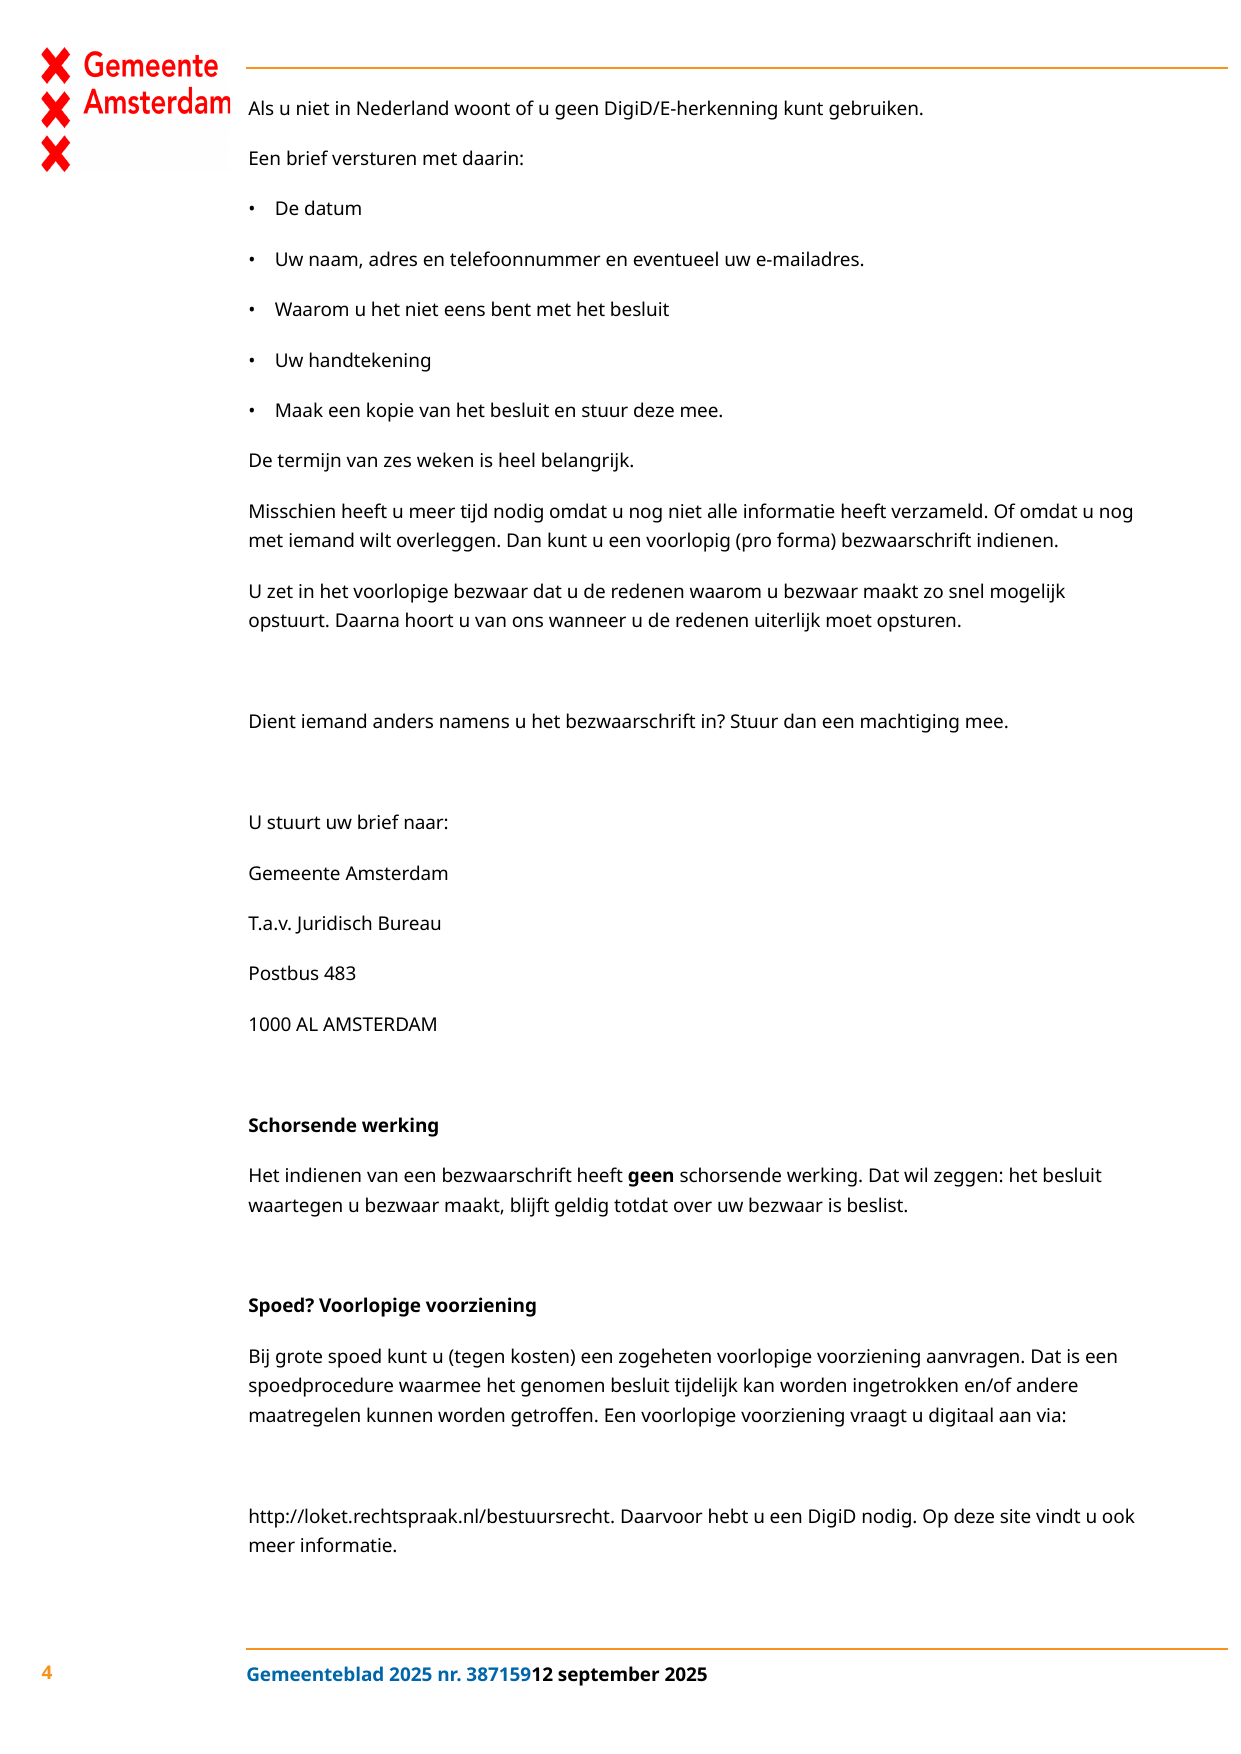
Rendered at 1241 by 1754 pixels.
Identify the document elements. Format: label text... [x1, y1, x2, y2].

text • Uw handtekening [248, 347, 1152, 373]
picture [41, 47, 231, 172]
text • De datum [248, 196, 1152, 221]
text T.a.v. Juridisch Bureau [248, 910, 1152, 936]
text Spoed? Voorlopige voorziening [248, 1293, 1152, 1318]
text Schorsende werking [248, 1112, 1152, 1138]
text 1000 AL AMSTERDAM [248, 1011, 1152, 1037]
text http://loket.rechtspraak.nl/bestuursrecht. Daarvoor hebt u een DigiD nodig. Op deze site vindt u ook meer informatie. [248, 1503, 1152, 1558]
text Als u niet in Nederland woont of u geen DigiD/E-herkenning kunt gebruiken. [248, 95, 1152, 121]
text De termijn van zes weken is heel belangrijk. [248, 448, 1152, 473]
text • Waarom u het niet eens bent met het besluit [248, 296, 1152, 322]
text Postbus 483 [248, 961, 1152, 986]
text Gemeente Amsterdam [248, 860, 1152, 886]
text Bij grote spoed kunt u (tegen kosten) een zogeheten voorlopige voorziening aanvragen. Dat is een spoedprocedure waarmee het genomen besluit tijdelijk kan worden ingetrokken en/of andere maatregelen kunnen worden getroffen. Een voorlopige voorziening vraagt u digitaal aan via: [248, 1343, 1152, 1428]
text Dient iemand anders namens u het bezwaarschrift in? Stuur dan een machtiging mee. [248, 708, 1152, 734]
text U zet in het voorlopige bezwaar dat u de redenen waarom u bezwaar maakt zo snel mogelijk opstuurt. Daarna hoort u van ons wanneer u de redenen uiterlijk moet opsturen. [248, 578, 1152, 633]
text Misschien heeft u meer tijd nodig omdat u nog niet alle informatie heeft verzameld. Of omdat u nog met iemand wilt overleggen. Dan kunt u een voorlopig (pro forma) bezwaarschrift indienen. [248, 498, 1152, 553]
text Het indienen van een bezwaarschrift heeft geen schorsende werking. Dat wil zeggen: het besluit waartegen u bezwaar maakt, blijft geldig totdat over uw bezwaar is beslist. [248, 1162, 1152, 1218]
text • Maak een kopie van het besluit en stuur deze mee. [248, 397, 1152, 423]
text U stuurt uw brief naar: [248, 809, 1152, 835]
text Een brief versturen met daarin: [248, 145, 1152, 171]
text • Uw naam, adres en telefoonnummer en eventueel uw e-mailadres. [248, 246, 1152, 272]
